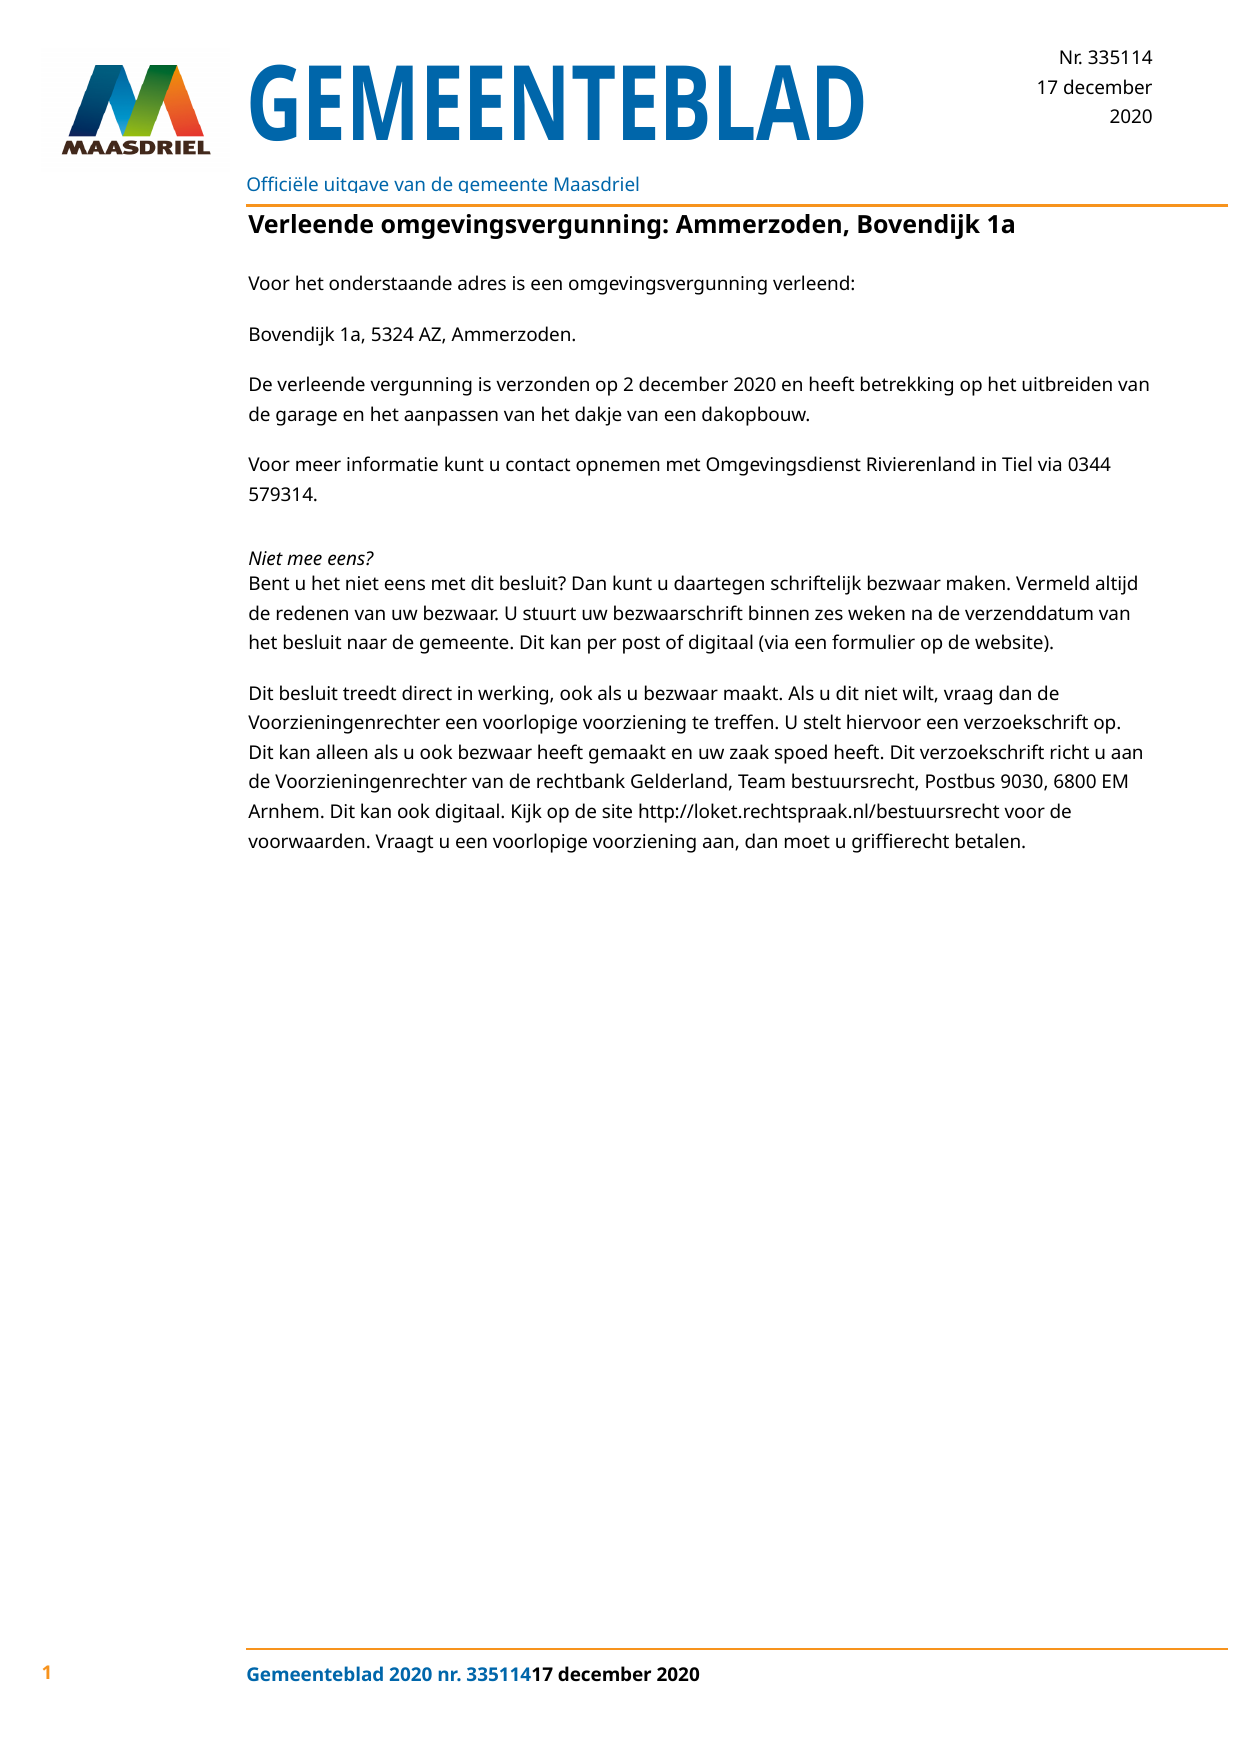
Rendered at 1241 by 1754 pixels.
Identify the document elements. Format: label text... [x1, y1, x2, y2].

text Dit besluit treedt direct in werking, ook als u bezwaar maakt. Als u dit niet wilt, vraag dan de Voorzieningenrechter een voorlopige voorziening te treffen. U stelt hiervoor een verzoekschrift op. Dit kan alleen als u ook bezwaar heeft gemaakt en uw zaak spoed heeft. Dit verzoekschrift richt u aan de Voorzieningenrechter van de rechtbank Gelderland, Team bestuursrecht, Postbus 9030, 6800 EM Arnhem. Dit kan ook digitaal. Kijk op de site http://loket.rechtspraak.nl/bestuursrecht voor de voorwaarden. Vraagt u een voorlopige voorziening aan, dan moet u griffierecht betalen. [248, 680, 1152, 854]
text Verleende omgevingsvergunning: Ammerzoden, Bovendijk 1a [248, 207, 1152, 241]
text Bent u het niet eens met dit besluit? Dan kunt u daartegen schriftelijk bezwaar maken. Vermeld altijd de redenen van uw bezwaar. U stuurt uw bezwaarschrift binnen zes weken na de verzenddatum van het besluit naar de gemeente. Dit kan per post of digitaal (via een formulier op de website). [248, 570, 1152, 655]
picture [41, 47, 231, 172]
text De verleende vergunning is verzonden op 2 december 2020 en heeft betrekking op het uitbreiden van de garage en het aanpassen van het dakje van een dakopbouw. [248, 371, 1152, 426]
text Niet mee eens? [248, 545, 1152, 570]
text Bovendijk 1a, 5324 AZ, Ammerzoden. [248, 321, 1152, 346]
text Voor meer informatie kunt u contact opnemen met Omgevingsdienst Rivierenland in Tiel via 0344 579314. [248, 451, 1152, 506]
text Voor het onderstaande adres is een omgevingsvergunning verleend: [248, 270, 1152, 296]
